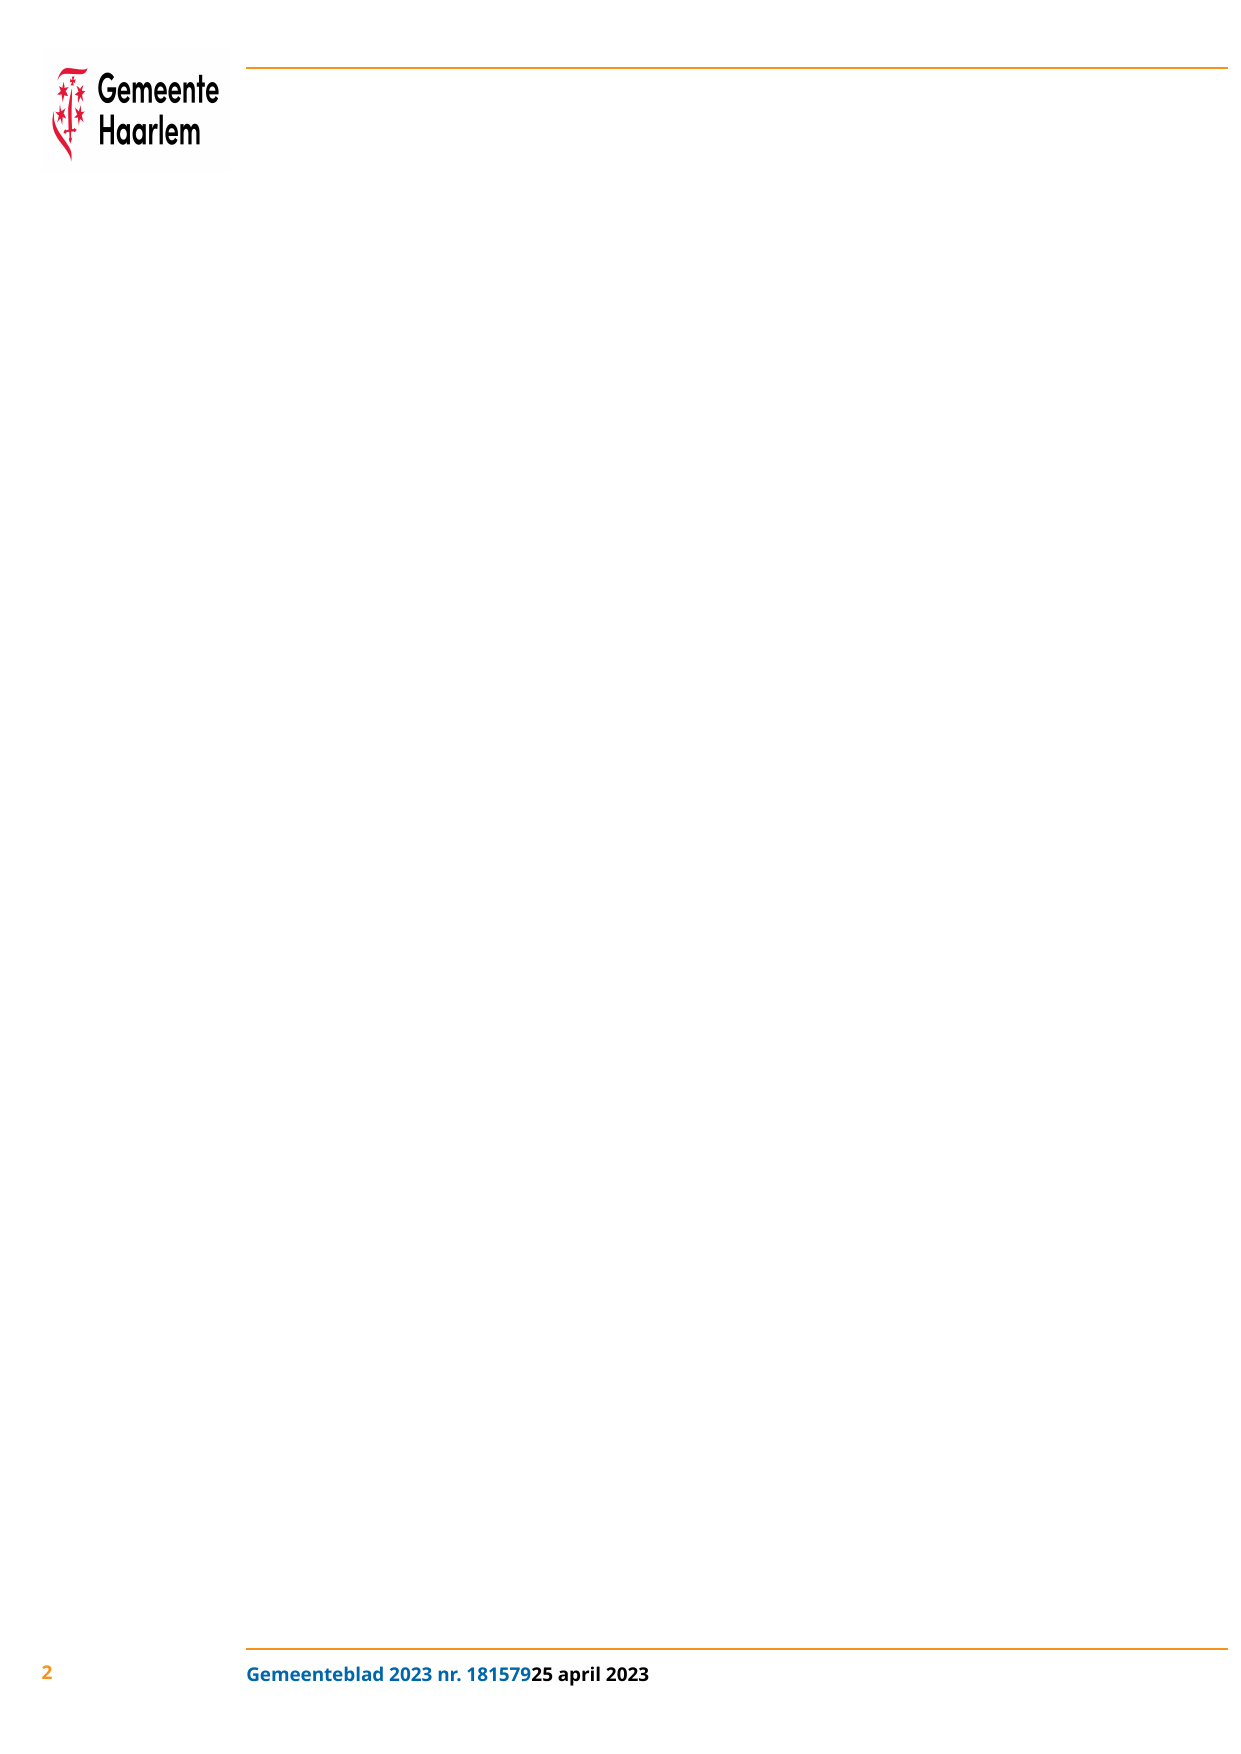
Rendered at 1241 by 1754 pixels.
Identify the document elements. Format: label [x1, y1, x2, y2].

picture [41, 47, 231, 172]
